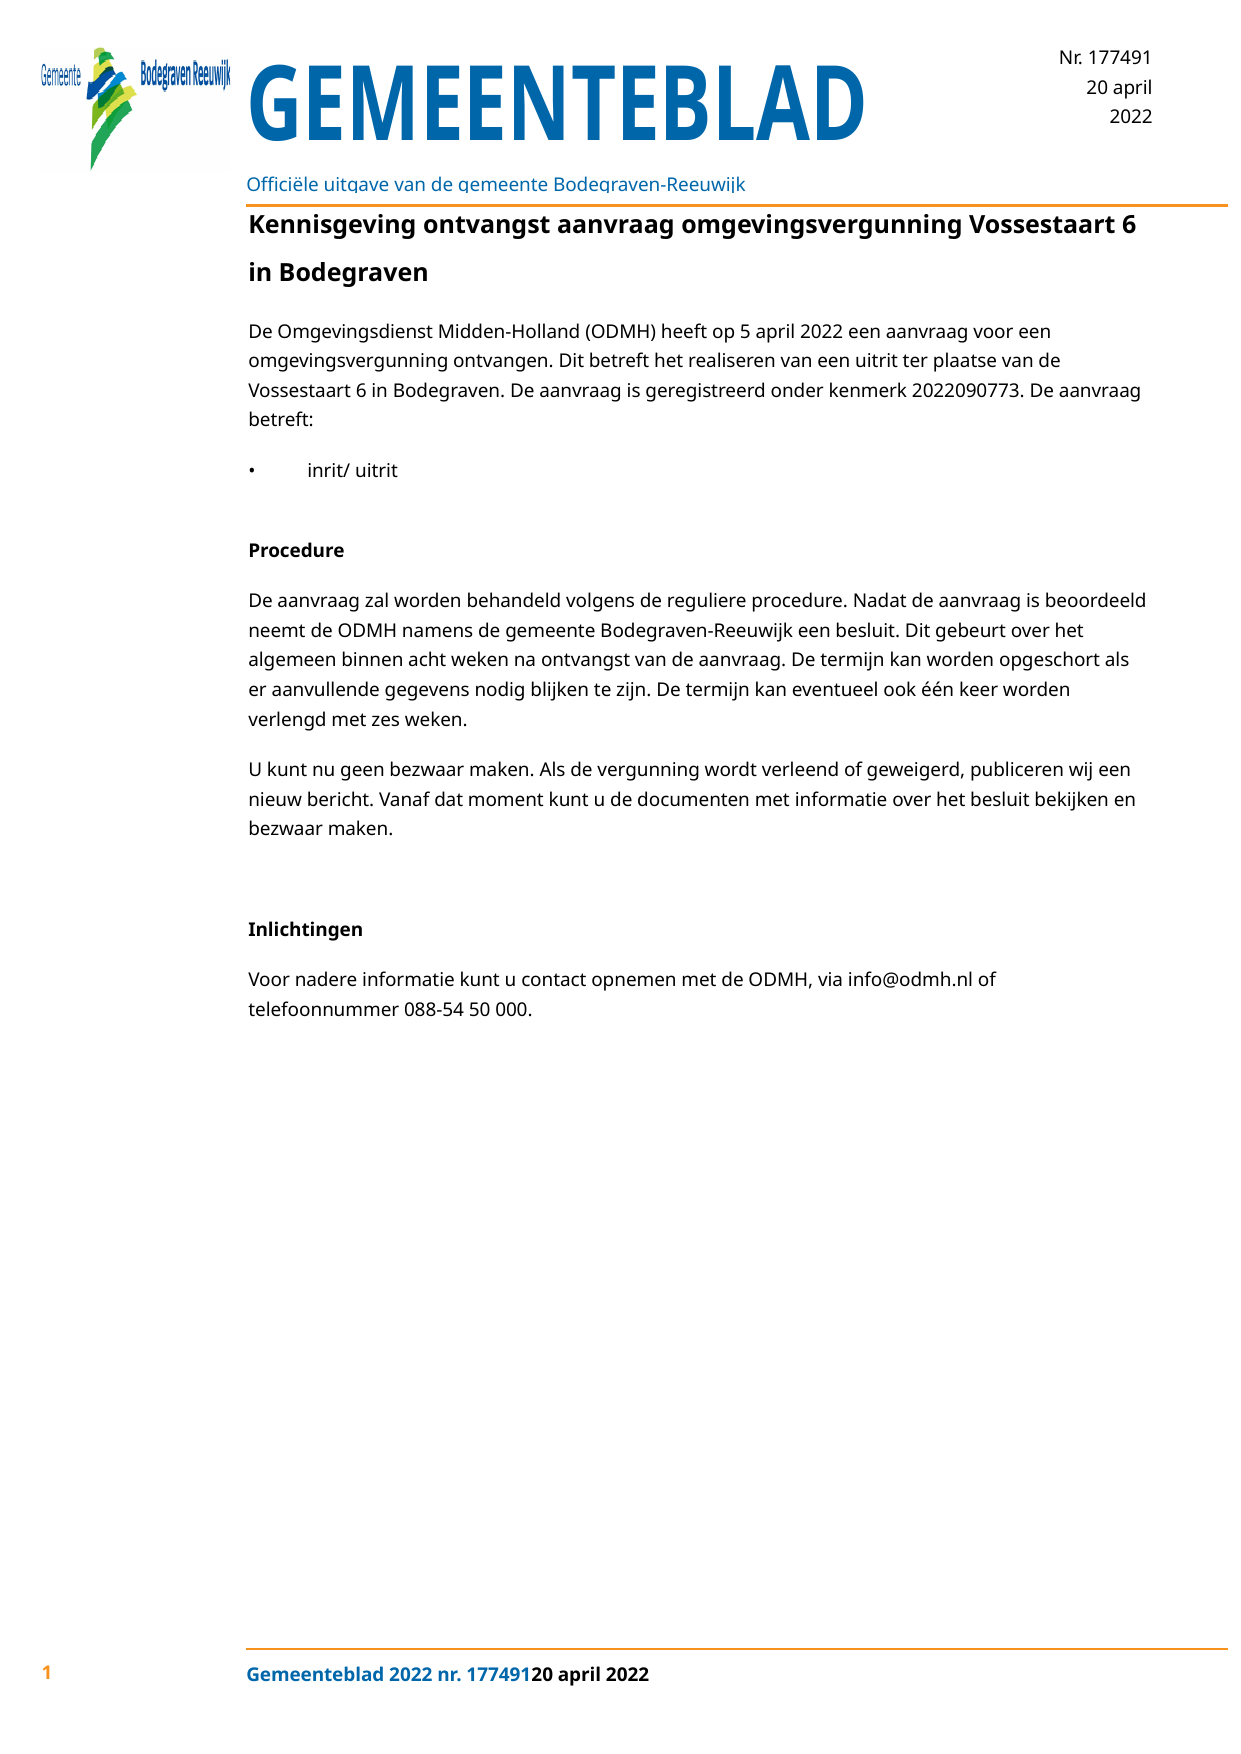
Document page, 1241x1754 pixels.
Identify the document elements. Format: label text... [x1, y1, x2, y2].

text Inlichtingen [248, 916, 1152, 942]
text Voor nadere informatie kunt u contact opnemen met de ODMH, via info@odmh.nl of telefoonnummer 088-54 50 000. [248, 967, 1152, 1022]
text Kennisgeving ontvangst aanvraag omgevingsvergunning Vossestaart 6 in Bodegraven [248, 207, 1152, 288]
text De aanvraag zal worden behandeld volgens de reguliere procedure. Nadat de aanvraag is beoordeeld neemt de ODMH namens de gemeente Bodegraven-Reeuwijk een besluit. Dit gebeurt over het algemeen binnen acht weken na ontvangst van de aanvraag. De termijn kan worden opgeschort als er aanvullende gegevens nodig blijken te zijn. De termijn kan eventueel ook één keer worden verlengd met zes weken. [248, 587, 1152, 732]
text U kunt nu geen bezwaar maken. Als de vergunning wordt verleend of geweigerd, publiceren wij een nieuw bericht. Vanaf dat moment kunt u de documenten met informatie over het besluit bekijken en bezwaar maken. [248, 756, 1152, 841]
picture [41, 47, 231, 172]
list inrit/ uitrit [248, 457, 1152, 483]
text De Omgevingsdienst Midden-Holland (ODMH) heeft op 5 april 2022 een aanvraag voor een omgevingsvergunning ontvangen. Dit betreft het realiseren van een uitrit ter plaatse van de Vossestaart 6 in Bodegraven. De aanvraag is geregistreerd onder kenmerk 2022090773. De aanvraag betreft: [248, 318, 1152, 432]
text Procedure [248, 537, 1152, 563]
